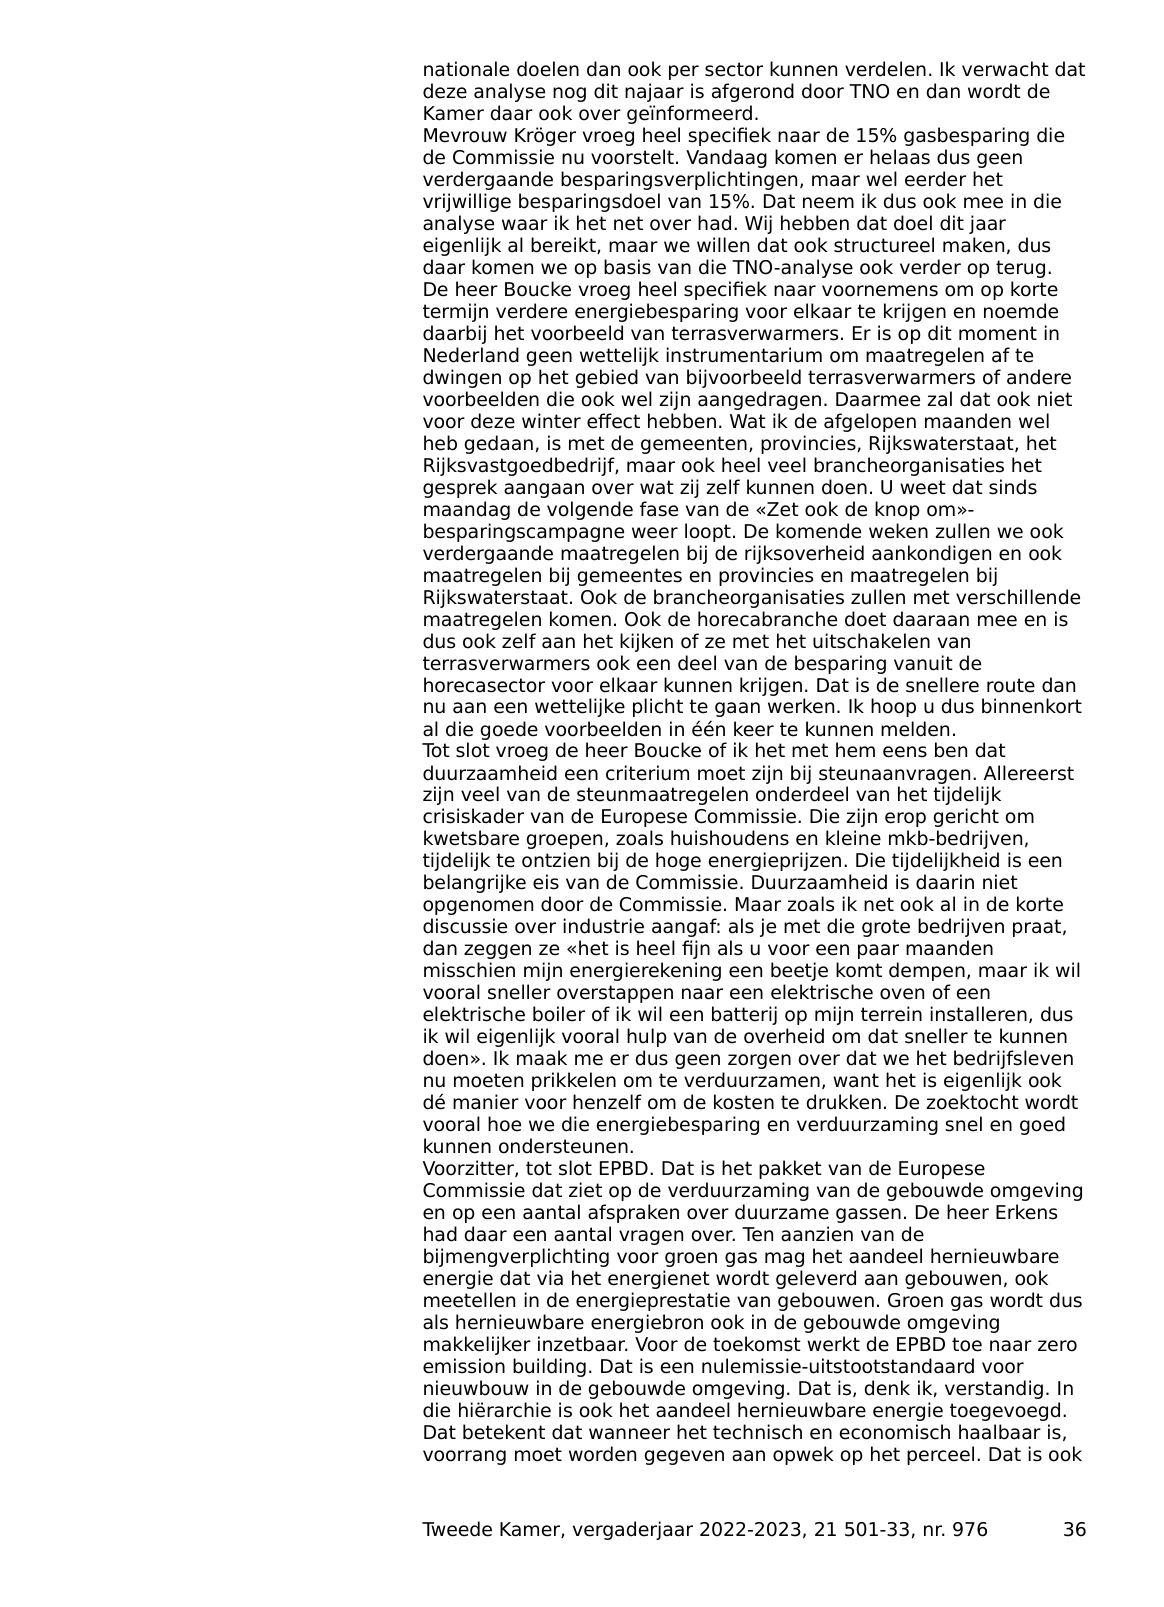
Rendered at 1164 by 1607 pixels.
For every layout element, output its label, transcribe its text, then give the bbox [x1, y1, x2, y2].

text Mevrouw Kröger vroeg heel specifiek naar de 15% gasbesparing die de Commissie nu voorstelt. Vandaag komen er helaas dus geen verdergaande besparingsverplichtingen, maar wel eerder het vrijwillige besparingsdoel van 15%. Dat neem ik dus ook mee in die analyse waar ik het net over had. Wij hebben dat doel dit jaar eigenlijk al bereikt, maar we willen dat ook structureel maken, dus daar komen we op basis van die TNO-analyse ook verder op terug. [422, 125, 1087, 279]
text De heer Boucke vroeg heel specifiek naar voornemens om op korte termijn verdere energiebesparing voor elkaar te krijgen en noemde daarbij het voorbeeld van terrasverwarmers. Er is op dit moment in Nederland geen wettelijk instrumentarium om maatregelen af te dwingen op het gebied van bijvoorbeeld terrasverwarmers of andere voorbeelden die ook wel zijn aangedragen. Daarmee zal dat ook niet voor deze winter effect hebben. Wat ik de afgelopen maanden wel heb gedaan, is met de gemeenten, provincies, Rijkswaterstaat, het Rijksvastgoedbedrijf, maar ook heel veel brancheorganisaties het gesprek aangaan over wat zij zelf kunnen doen. U weet dat sinds maandag de volgende fase van de «Zet ook de knop om»-besparingscampagne weer loopt. De komende weken zullen we ook verdergaande maatregelen bij de rijksoverheid aankondigen en ook maatregelen bij gemeentes en provincies en maatregelen bij Rijkswaterstaat. Ook de brancheorganisaties zullen met verschillende maatregelen komen. Ook de horecabranche doet daaraan mee en is dus ook zelf aan het kijken of ze met het uitschakelen van terrasverwarmers ook een deel van de besparing vanuit de horecasector voor elkaar kunnen krijgen. Dat is de snellere route dan nu aan een wettelijke plicht te gaan werken. Ik hoop u dus binnenkort al die goede voorbeelden in één keer te kunnen melden. [422, 279, 1087, 740]
text Voorzitter, tot slot EPBD. Dat is het pakket van de Europese Commissie dat ziet op de verduurzaming van de gebouwde omgeving en op een aantal afspraken over duurzame gassen. De heer Erkens had daar een aantal vragen over. Ten aanzien van de bijmengverplichting voor groen gas mag het aandeel hernieuwbare energie dat via het energienet wordt geleverd aan gebouwen, ook meetellen in de energieprestatie van gebouwen. Groen gas wordt dus als hernieuwbare energiebron ook in de gebouwde omgeving makkelijker inzetbaar. Voor de toekomst werkt de EPBD toe naar zero emission building. Dat is een nulemissie-uitstootstandaard voor nieuwbouw in de gebouwde omgeving. Dat is, denk ik, verstandig. In die hiërarchie is ook het aandeel hernieuwbare energie toegevoegd. Dat betekent dat wanneer het technisch en economisch haalbaar is, voorrang moet worden gegeven aan opwek op het perceel. Dat is ook [422, 1158, 1087, 1466]
text nationale doelen dan ook per sector kunnen verdelen. Ik verwacht dat deze analyse nog dit najaar is afgerond door TNO en dan wordt de Kamer daar ook over geïnformeerd. [422, 59, 1087, 125]
text Tot slot vroeg de heer Boucke of ik het met hem eens ben dat duurzaamheid een criterium moet zijn bij steunaanvragen. Allereerst zijn veel van de steunmaatregelen onderdeel van het tijdelijk crisiskader van de Europese Commissie. Die zijn erop gericht om kwetsbare groepen, zoals huishoudens en kleine mkb-bedrijven, tijdelijk te ontzien bij de hoge energieprijzen. Die tijdelijkheid is een belangrijke eis van de Commissie. Duurzaamheid is daarin niet opgenomen door de Commissie. Maar zoals ik net ook al in de korte discussie over industrie aangaf: als je met die grote bedrijven praat, dan zeggen ze «het is heel fijn als u voor een paar maanden misschien mijn energierekening een beetje komt dempen, maar ik wil vooral sneller overstappen naar een elektrische oven of een elektrische boiler of ik wil een batterij op mijn terrein installeren, dus ik wil eigenlijk vooral hulp van de overheid om dat sneller te kunnen doen». Ik maak me er dus geen zorgen over dat we het bedrijfsleven nu moeten prikkelen om te verduurzamen, want het is eigenlijk ook dé manier voor henzelf om de kosten te drukken. De zoektocht wordt vooral hoe we die energiebesparing en verduurzaming snel en goed kunnen ondersteunen. [422, 740, 1087, 1158]
